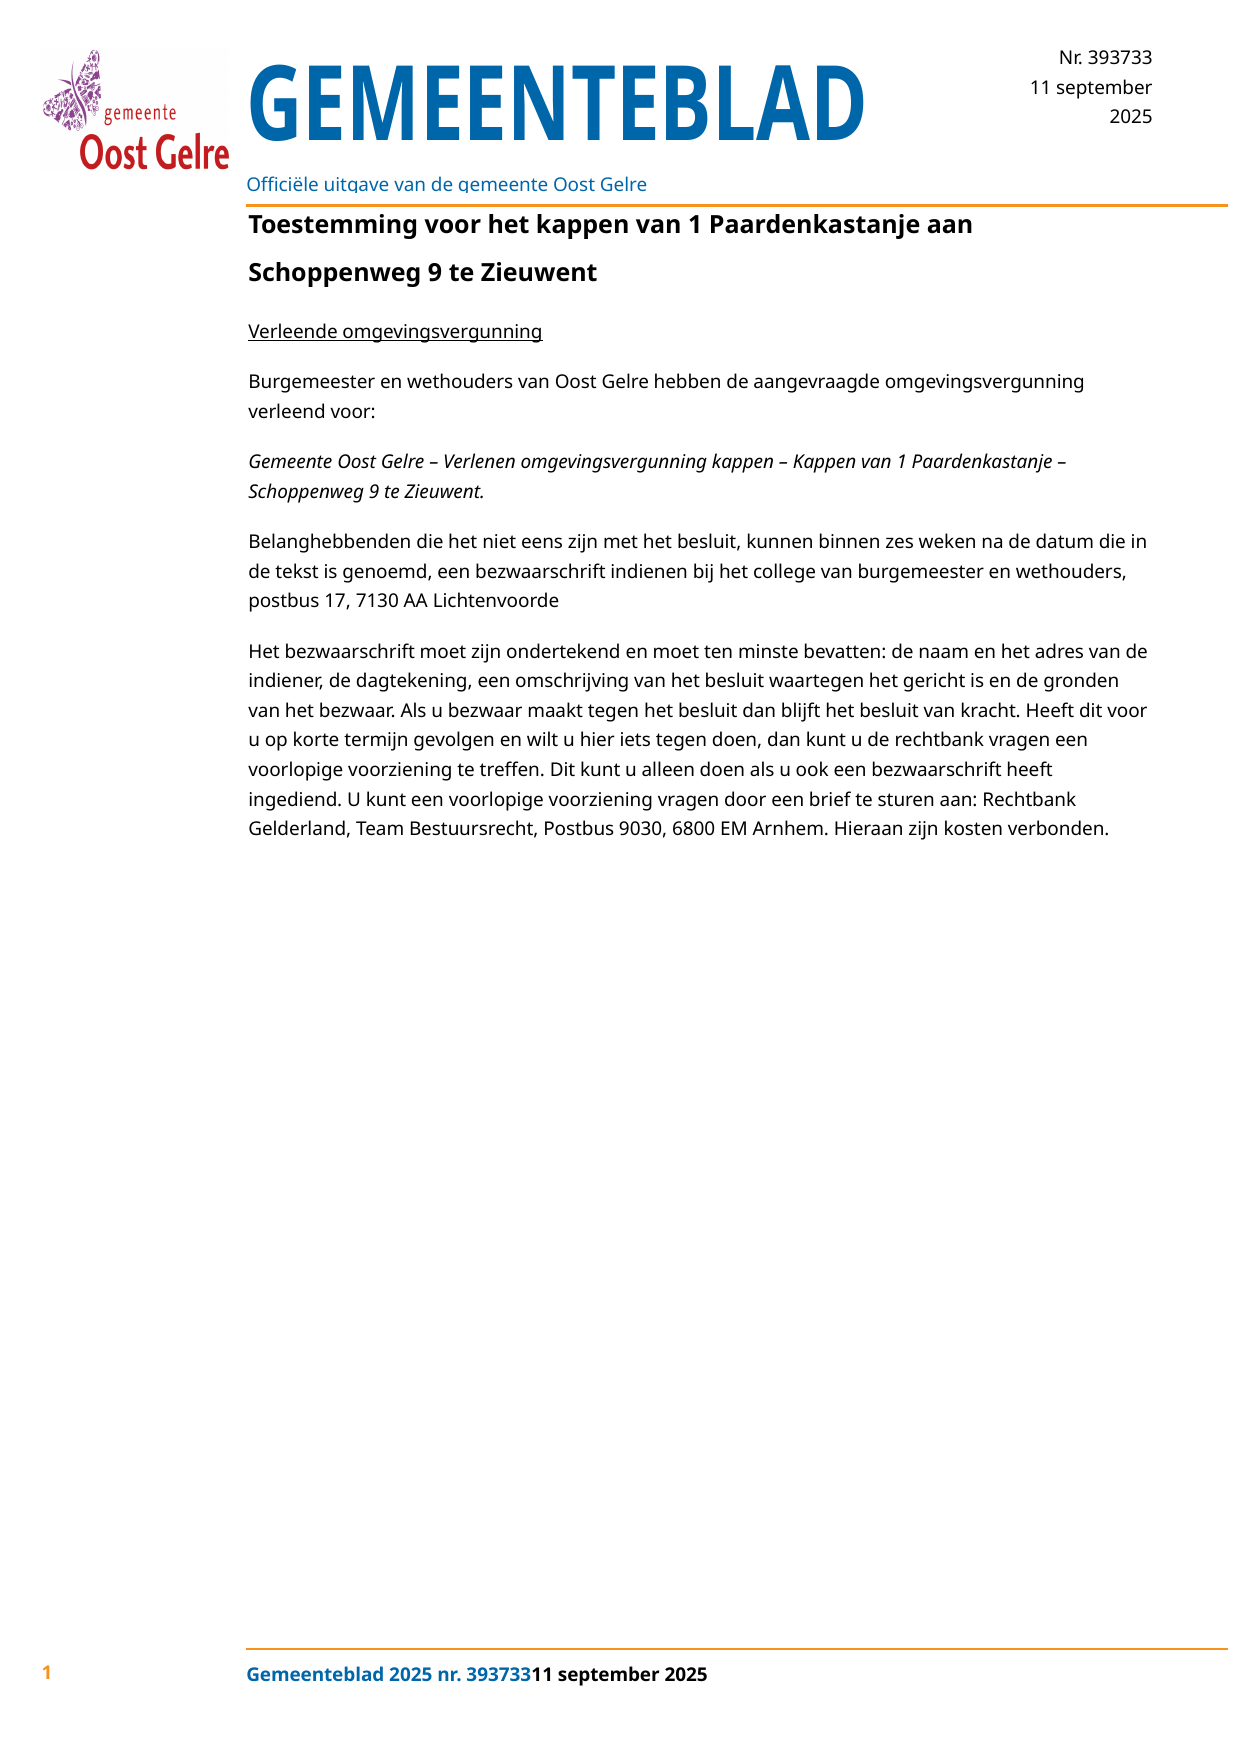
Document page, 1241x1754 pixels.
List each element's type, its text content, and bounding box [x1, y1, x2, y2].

text Burgemeester en wethouders van Oost Gelre hebben de aangevraagde omgevingsvergunning verleend voor: [248, 368, 1152, 424]
text Verleende omgevingsvergunning [248, 318, 1152, 344]
text Gemeente Oost Gelre – Verlenen omgevingsvergunning kappen – Kappen van 1 Paardenkastanje – Schoppenweg 9 te Zieuwent. [248, 448, 1152, 504]
text Belanghebbenden die het niet eens zijn met het besluit, kunnen binnen zes weken na de datum die in de tekst is genoemd, een bezwaarschrift indienen bij het college van burgemeester en wethouders, postbus 17, 7130 AA Lichtenvoorde [248, 528, 1152, 613]
picture [41, 47, 231, 172]
text Toestemming voor het kappen van 1 Paardenkastanje aan Schoppenweg 9 te Zieuwent [248, 207, 1152, 288]
text Het bezwaarschrift moet zijn ondertekend en moet ten minste bevatten: de naam en het adres van de indiener, de dagtekening, een omschrijving van het besluit waartegen het gericht is en de gronden van het bezwaar. Als u bezwaar maakt tegen het besluit dan blijft het besluit van kracht. Heeft dit voor u op korte termijn gevolgen en wilt u hier iets tegen doen, dan kunt u de rechtbank vragen een voorlopige voorziening te treffen. Dit kunt u alleen doen als u ook een bezwaarschrift heeft ingediend. U kunt een voorlopige voorziening vragen door een brief te sturen aan: Rechtbank Gelderland, Team Bestuursrecht, Postbus 9030, 6800 EM Arnhem. Hieraan zijn kosten verbonden. [248, 638, 1152, 841]
